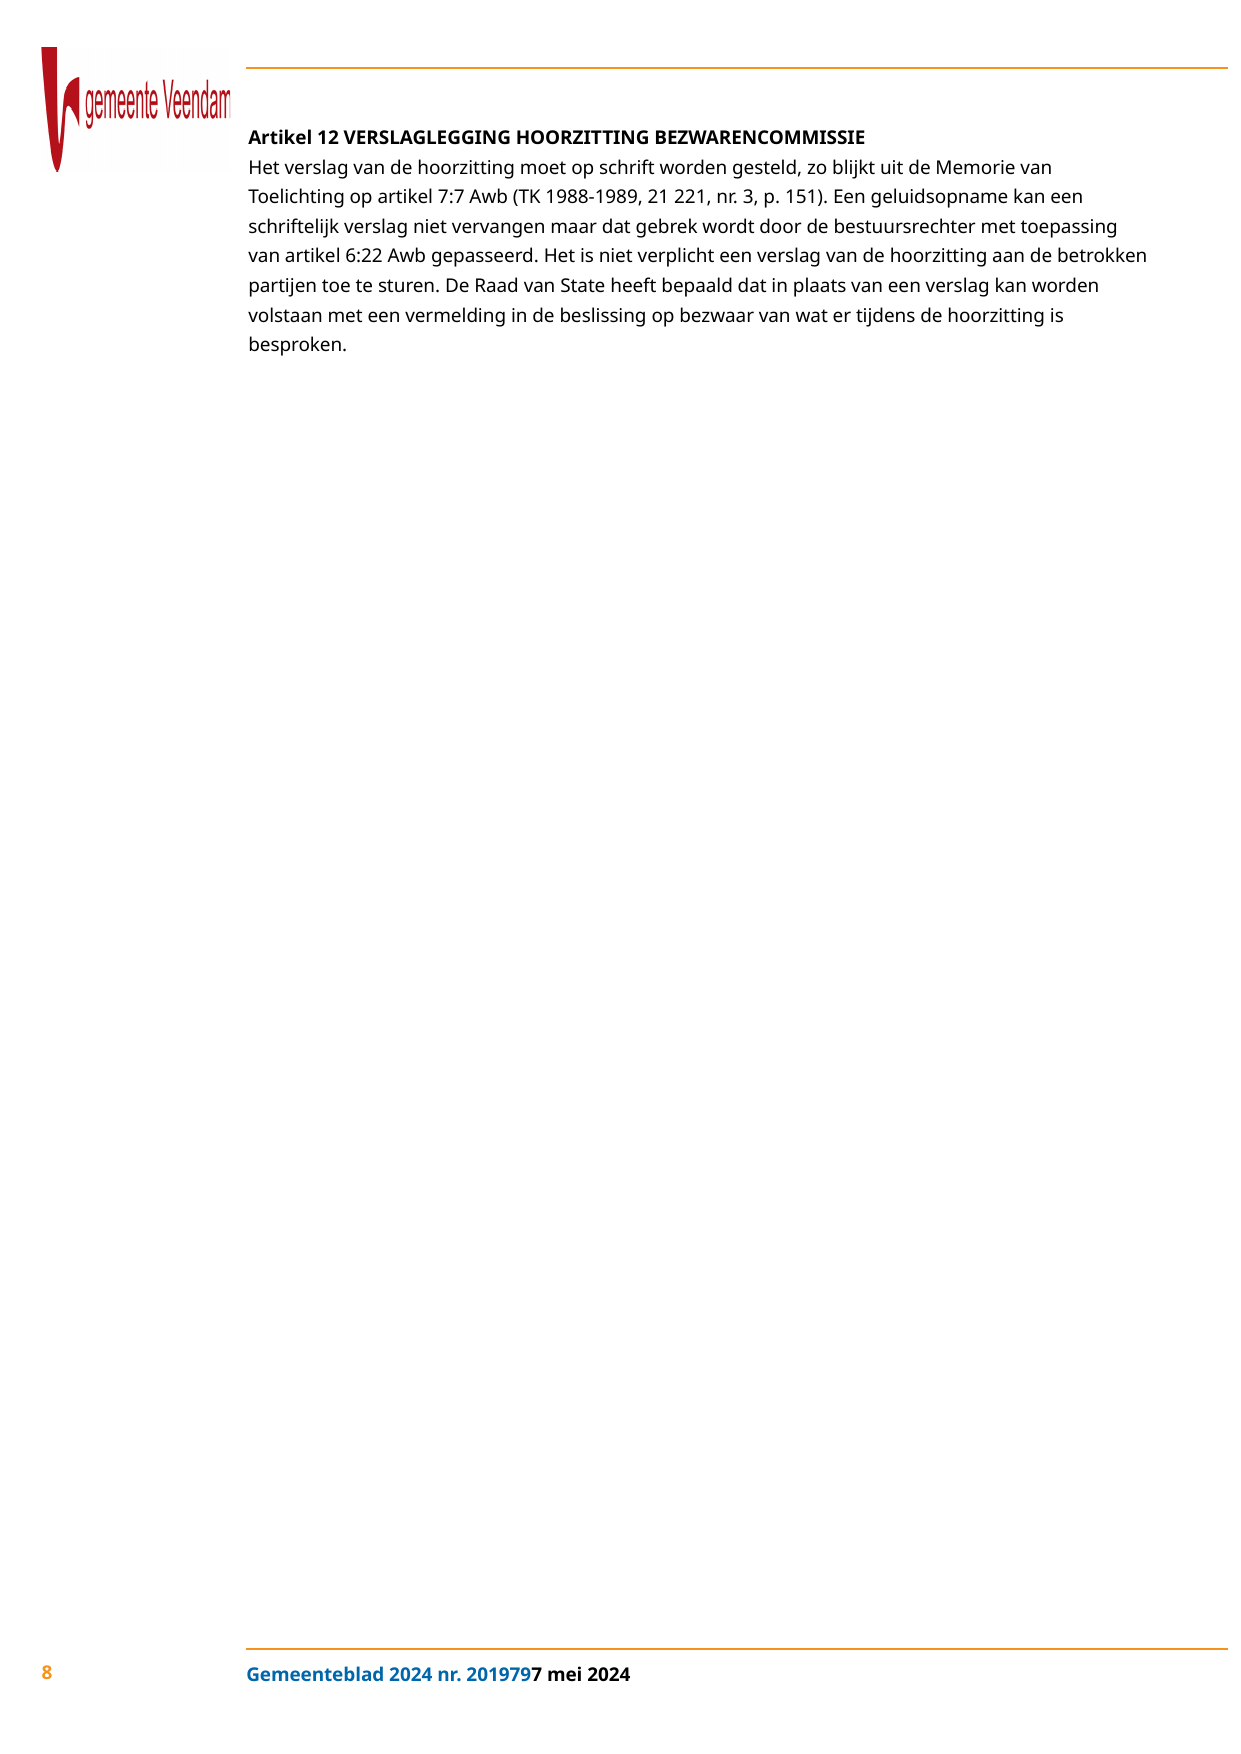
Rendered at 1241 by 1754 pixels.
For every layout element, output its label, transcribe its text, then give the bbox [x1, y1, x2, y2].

picture [41, 47, 231, 172]
text Artikel 12 VERSLAGLEGGING HOORZITTING BEZWARENCOMMISSIE [248, 124, 1152, 150]
text Het verslag van de hoorzitting moet op schrift worden gesteld, zo blijkt uit de Memorie van Toelichting op artikel 7:7 Awb (TK 1988-1989, 21 221, nr. 3, p. 151). Een geluidsopname kan een schriftelijk verslag niet vervangen maar dat gebrek wordt door de bestuursrechter met toepassing van artikel 6:22 Awb gepasseerd. Het is niet verplicht een verslag van de hoorzitting aan de betrokken partijen toe te sturen. De Raad van State heeft bepaald dat in plaats van een verslag kan worden volstaan met een vermelding in de beslissing op bezwaar van wat er tijdens de hoorzitting is besproken. [248, 154, 1152, 357]
